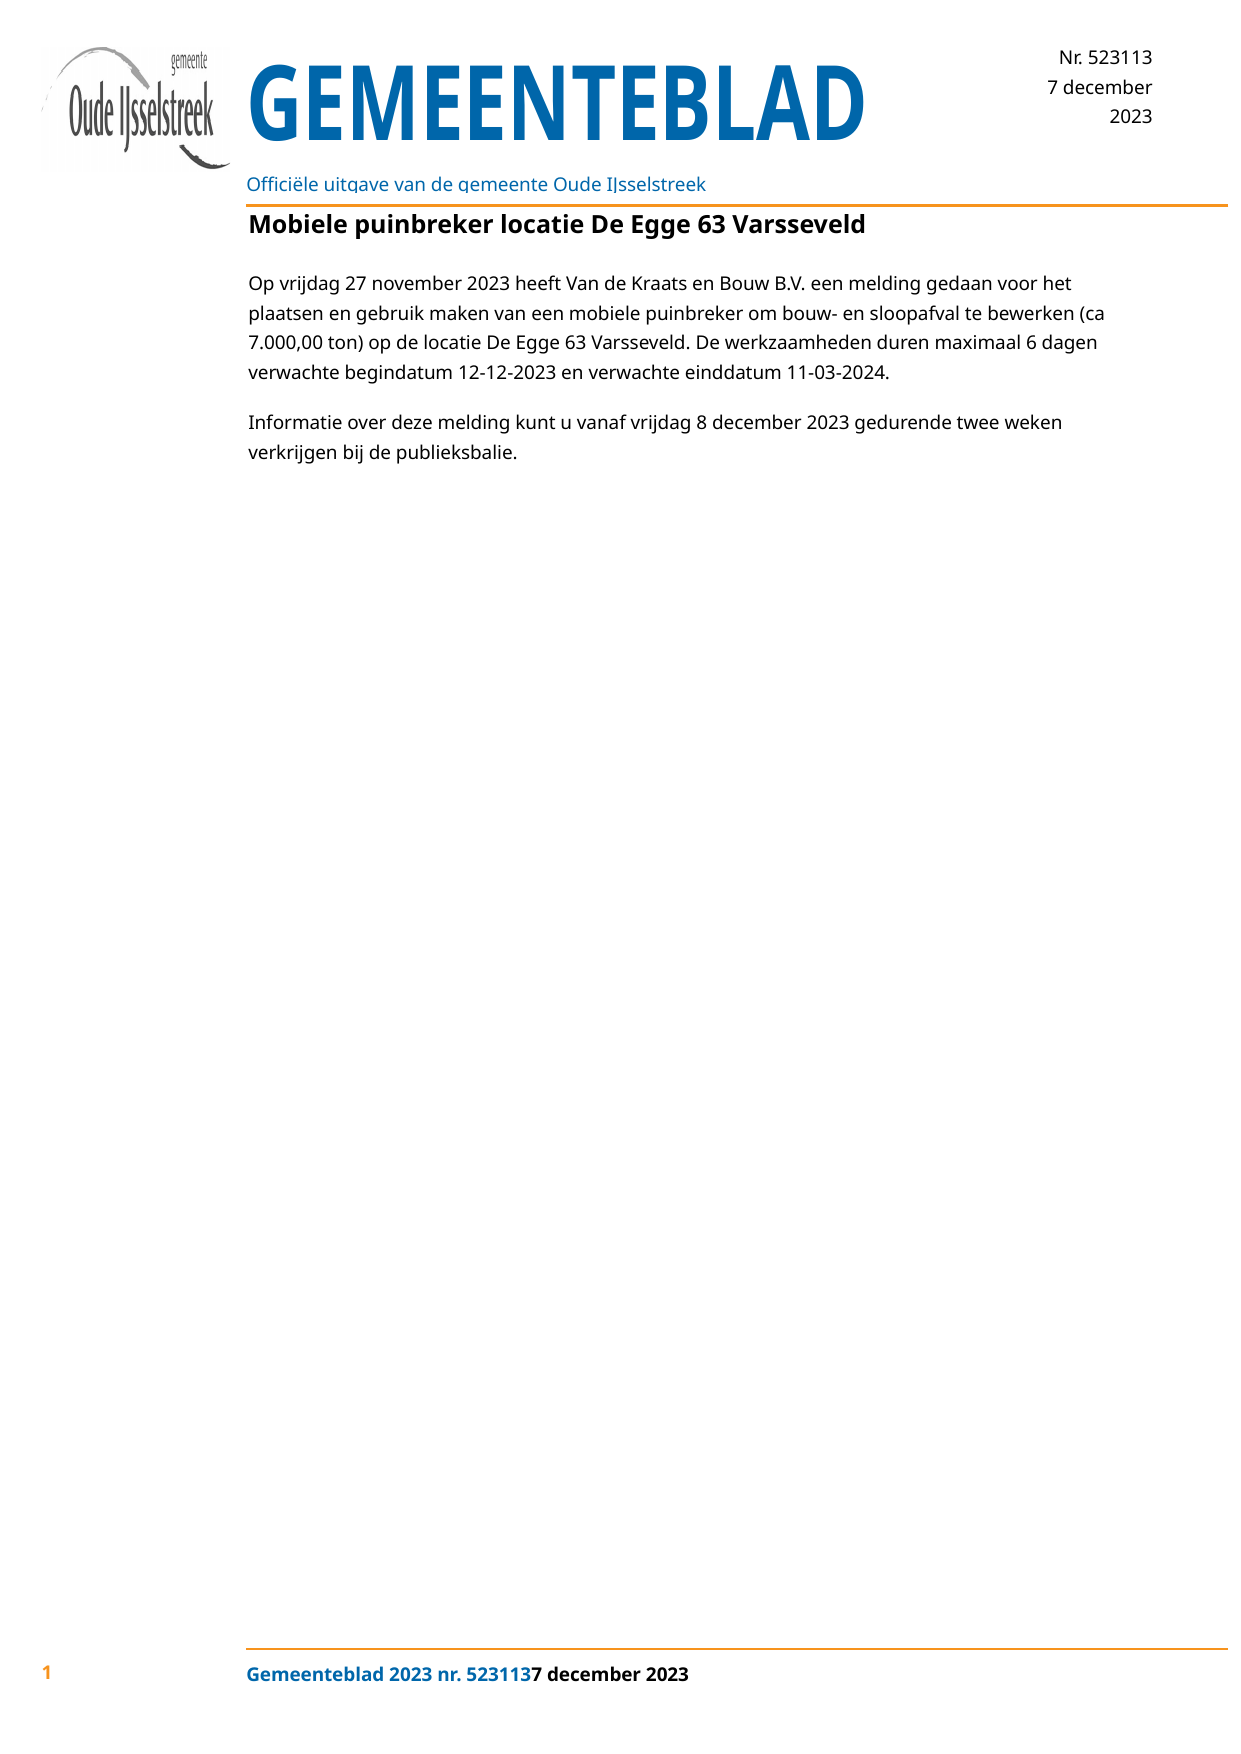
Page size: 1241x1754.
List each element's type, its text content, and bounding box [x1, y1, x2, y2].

text Informatie over deze melding kunt u vanaf vrijdag 8 december 2023 gedurende twee weken verkrijgen bij de publieksbalie. [248, 409, 1152, 465]
picture [41, 47, 231, 172]
text Mobiele puinbreker locatie De Egge 63 Varsseveld [248, 207, 1152, 241]
text Op vrijdag 27 november 2023 heeft Van de Kraats en Bouw B.V. een melding gedaan voor het plaatsen en gebruik maken van een mobiele puinbreker om bouw- en sloopafval te bewerken (ca 7.000,00 ton) op de locatie De Egge 63 Varsseveld. De werkzaamheden duren maximaal 6 dagen verwachte begindatum 12-12-2023 en verwachte einddatum 11-03-2024. [248, 270, 1152, 385]
